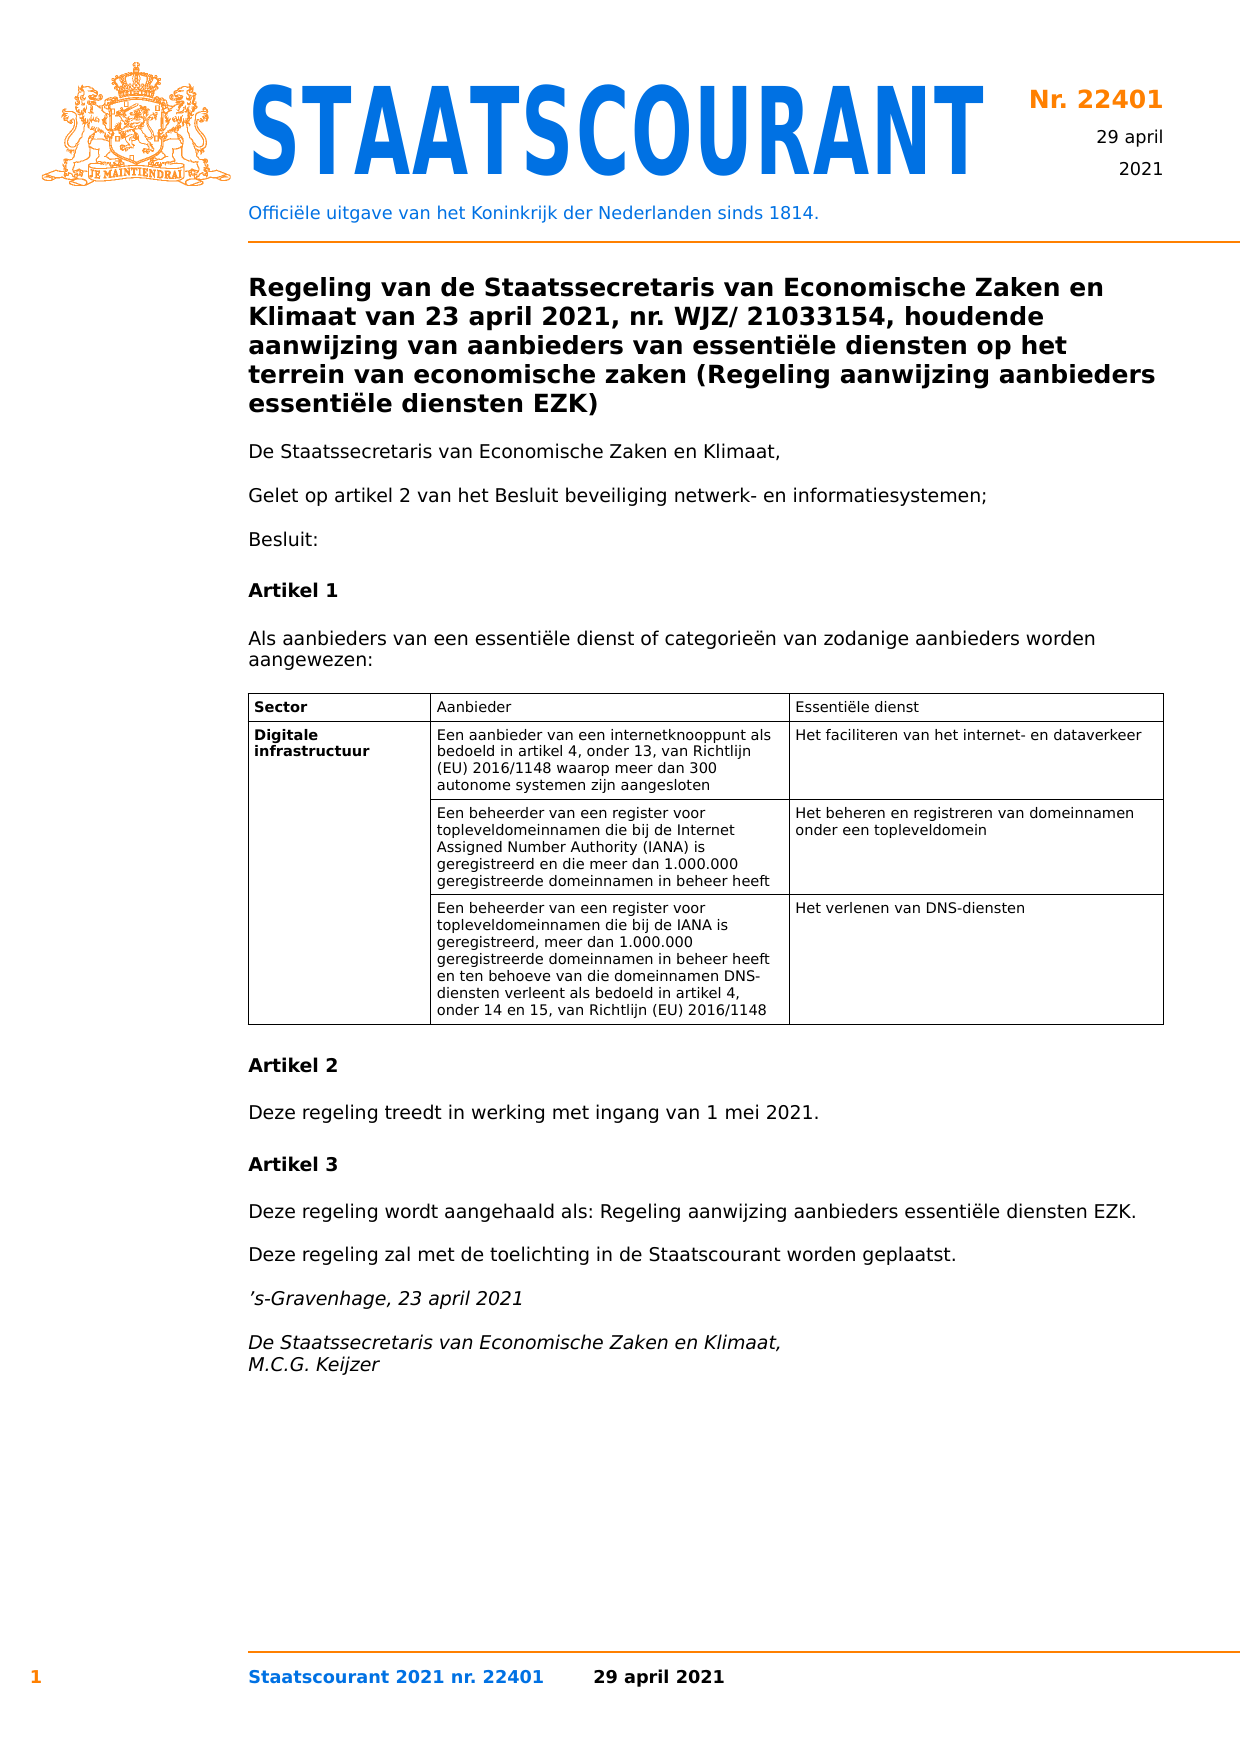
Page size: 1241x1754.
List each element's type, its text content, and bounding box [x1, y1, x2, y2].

text Gelet op artikel 2 van het Besluit beveiliging netwerk- en informatiesystemen; [248, 484, 1163, 507]
table_cell Een beheerder van een register voor topleveldomeinnamen die bij de IANA is geregistreerd, meer dan 1.000.000 geregistreerde domeinnamen in beheer heeft en ten behoeve van die domeinnamen DNS-diensten verleent als bedoeld in artikel 4, onder 14 en 15, van Richtlijn (EU) 2016/1148 [431, 895, 789, 1023]
text Als aanbieders van een essentiële dienst of categorieën van zodanige aanbieders worden aangewezen: [248, 627, 1163, 671]
subtitle Regeling van de Staatssecretaris van Economische Zaken en Klimaat van 23 april 2021, nr. WJZ/ 21033154, houdende aanwijzing van aanbieders van essentiële diensten op het terrein van economische zaken (Regeling aanwijzing aanbieders essentiële diensten EZK) [248, 273, 1163, 419]
table_cell 29 april [998, 121, 1240, 153]
table_cell Een beheerder van een register voor topleveldomeinnamen die bij de Internet Assigned Number Authority (IANA) is geregistreerd en die meer dan 1.000.000 geregistreerde domeinnamen in beheer heeft [431, 800, 789, 894]
table_cell Het beheren en registreren van domeinnamen onder een topleveldomein [790, 800, 1163, 894]
subtitle Artikel 2 [248, 1054, 1163, 1077]
table_cell Een aanbieder van een internetknooppunt als bedoeld in artikel 4, onder 13, van Richtlijn (EU) 2016/1148 waarop meer dan 300 autonome systemen zijn aangesloten [431, 722, 789, 799]
text Besluit: [248, 528, 1163, 550]
table_cell Het verlenen van DNS-diensten [790, 895, 1163, 1023]
text Deze regeling zal met de toelichting in de Staatscourant worden geplaatst. [248, 1244, 1163, 1266]
picture [41, 62, 231, 186]
table_header Nr. 22401 [998, 62, 1240, 121]
text De Staatssecretaris van Economische Zaken en Klimaat, M.C.G. Keijzer [248, 1332, 1163, 1376]
text Deze regeling wordt aangehaald als: Regeling aanwijzing aanbieders essentiële diensten EZK. [248, 1201, 1163, 1222]
table_cell Digitale infrastructuur [249, 722, 430, 1023]
text Deze regeling treedt in werking met ingang van 1 mei 2021. [248, 1102, 1163, 1123]
table_header STAATSCOURANT [248, 62, 998, 203]
table_header [25, 62, 248, 241]
text ’s-Gravenhage, 23 april 2021 [248, 1288, 1163, 1310]
table_cell Officiële uitgave van het Koninkrijk der Nederlanden sinds 1814. [248, 203, 1240, 241]
table_cell 2021 [998, 153, 1240, 203]
table_cell Het faciliteren van het internet- en dataverkeer [790, 722, 1163, 799]
table_header Sector [249, 694, 430, 721]
subtitle Artikel 1 [248, 580, 1163, 602]
table_header Aanbieder [431, 694, 789, 721]
table_header Essentiële dienst [790, 694, 1163, 721]
text De Staatssecretaris van Economische Zaken en Klimaat, [248, 441, 1163, 463]
subtitle Artikel 3 [248, 1153, 1163, 1176]
